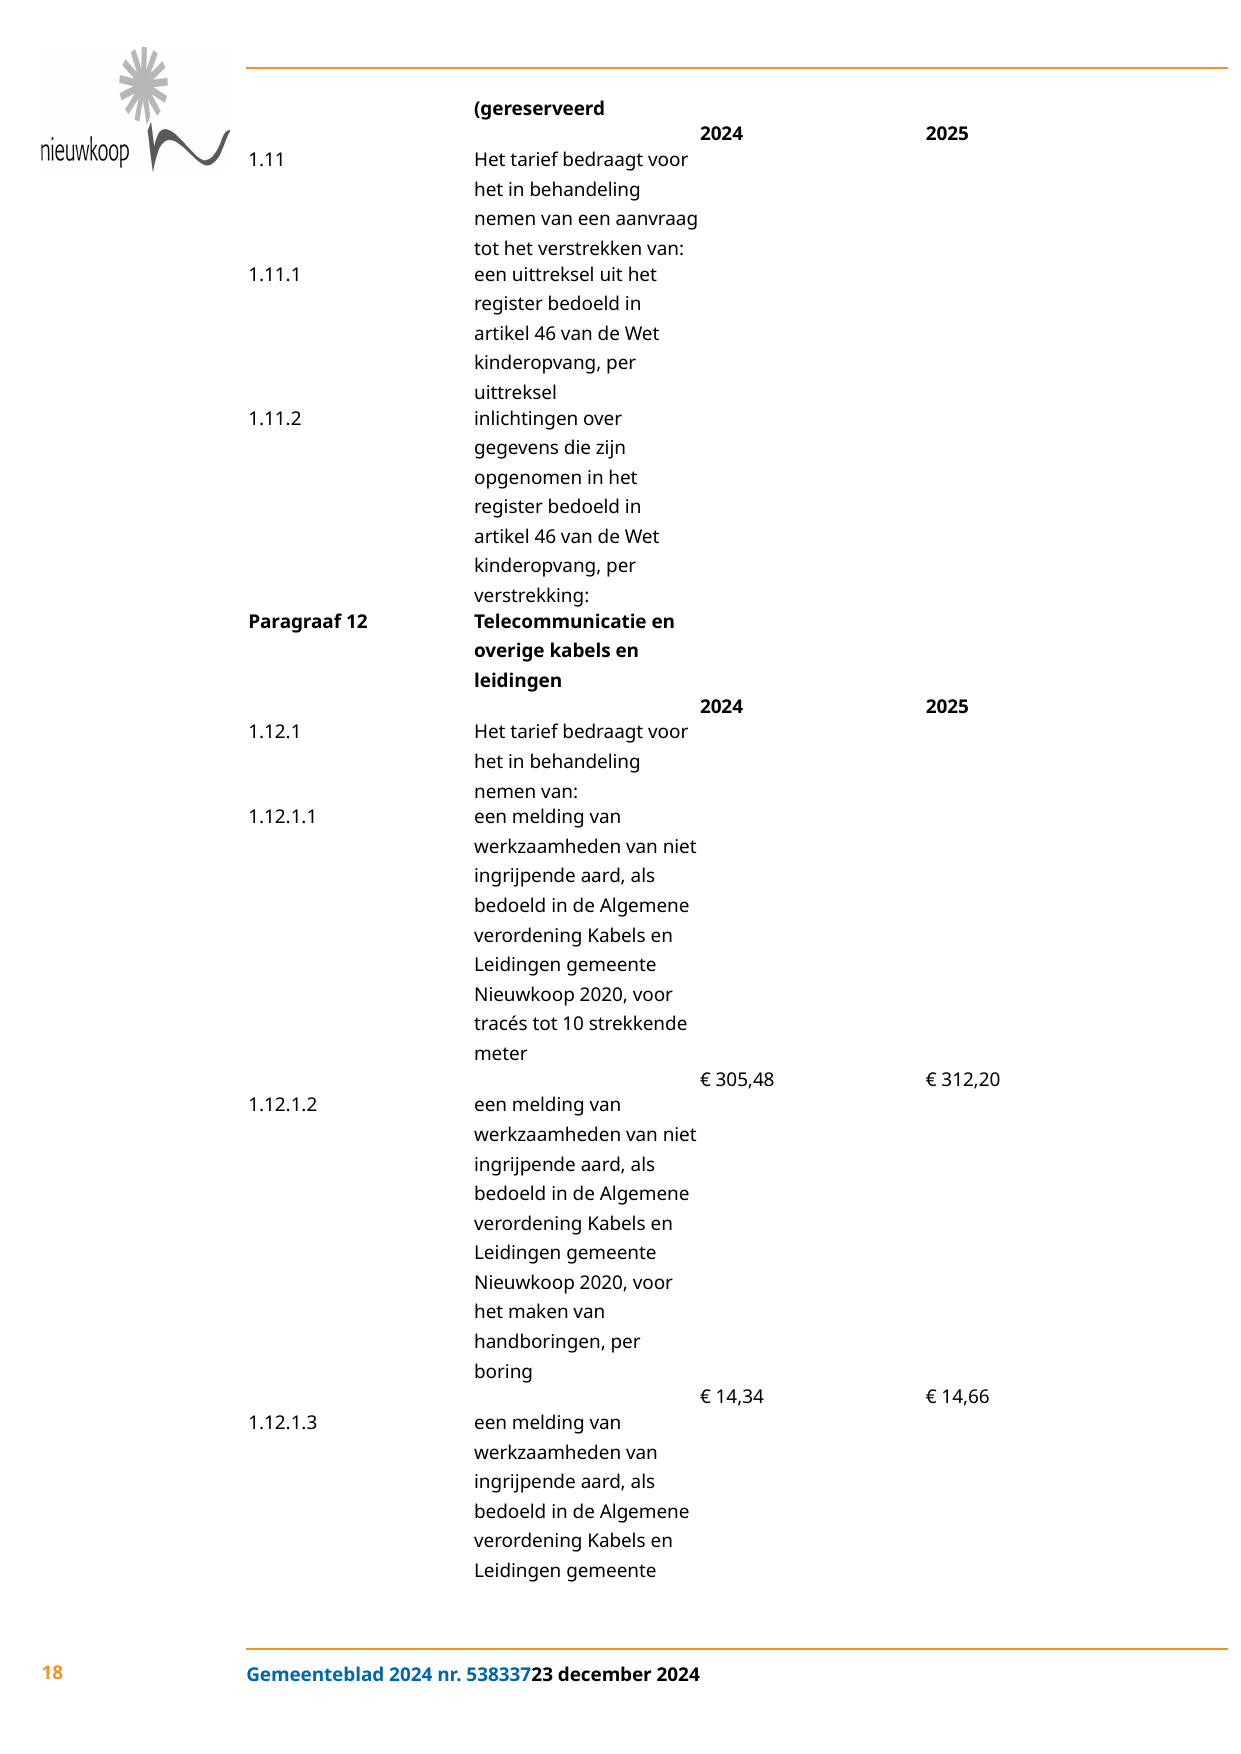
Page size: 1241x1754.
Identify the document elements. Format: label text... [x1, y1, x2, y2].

table_cell Het tarief bedraagt voor het in behandeling nemen van een aanvraag tot het verstrekken van: [474, 146, 700, 261]
table_cell [700, 1409, 926, 1583]
table_cell 2025 [926, 121, 1152, 146]
table_cell [926, 804, 1152, 1066]
table_cell [926, 1092, 1152, 1384]
table_cell € 305,48 [700, 1066, 926, 1092]
table_cell [700, 146, 926, 261]
table_cell [926, 95, 1152, 121]
table_cell (gereserveerd [474, 95, 700, 121]
table_cell [474, 121, 700, 146]
table_cell [700, 608, 926, 693]
table_cell een uittreksel uit het register bedoeld in artikel 46 van de Wet kinderopvang, per uittreksel [474, 261, 700, 405]
table_cell 1.11.1 [248, 261, 474, 405]
table_cell [926, 719, 1152, 803]
table_cell € 14,34 [700, 1384, 926, 1409]
table_cell [926, 146, 1152, 261]
table_cell [248, 1066, 474, 1092]
table_cell [248, 95, 474, 121]
table_cell inlichtingen over gegevens die zijn opgenomen in het register bedoeld in artikel 46 van de Wet kinderopvang, per verstrekking: [474, 405, 700, 608]
table_cell [700, 95, 926, 121]
table_cell € 312,20 [926, 1066, 1152, 1092]
table_cell 1.12.1.2 [248, 1092, 474, 1384]
table_cell een melding van werkzaamheden van niet ingrijpende aard, als bedoeld in de Algemene verordening Kabels en Leidingen gemeente Nieuwkoop 2020, voor het maken van handboringen, per boring [474, 1092, 700, 1384]
table_cell [248, 693, 474, 719]
table_cell € 14,66 [926, 1384, 1152, 1409]
table_cell [700, 804, 926, 1066]
table_cell [474, 1066, 700, 1092]
table_cell [248, 1384, 474, 1409]
table_cell 1.11.2 [248, 405, 474, 608]
table_cell 1.12.1.3 [248, 1409, 474, 1583]
table_cell [474, 693, 700, 719]
table_cell 2025 [926, 693, 1152, 719]
picture [41, 47, 231, 172]
table_cell [926, 608, 1152, 693]
table_cell een melding van werkzaamheden van ingrijpende aard, als bedoeld in de Algemene verordening Kabels en Leidingen gemeente [474, 1409, 700, 1583]
table_cell [700, 261, 926, 405]
table_cell [248, 121, 474, 146]
table_cell [926, 405, 1152, 608]
table_cell [474, 1384, 700, 1409]
table_cell [926, 261, 1152, 405]
table_cell Telecommunicatie en overige kabels en leidingen [474, 608, 700, 693]
table_cell 1.12.1 [248, 719, 474, 803]
table_cell 2024 [700, 121, 926, 146]
table_cell een melding van werkzaamheden van niet ingrijpende aard, als bedoeld in de Algemene verordening Kabels en Leidingen gemeente Nieuwkoop 2020, voor tracés tot 10 strekkende meter [474, 804, 700, 1066]
table_cell 1.12.1.1 [248, 804, 474, 1066]
table_cell [700, 1092, 926, 1384]
table_cell 1.11 [248, 146, 474, 261]
table_cell [700, 405, 926, 608]
table_cell 2024 [700, 693, 926, 719]
table_cell [700, 719, 926, 803]
table_cell Paragraaf 12 [248, 608, 474, 693]
table_cell Het tarief bedraagt voor het in behandeling nemen van: [474, 719, 700, 803]
table_cell [926, 1409, 1152, 1583]
